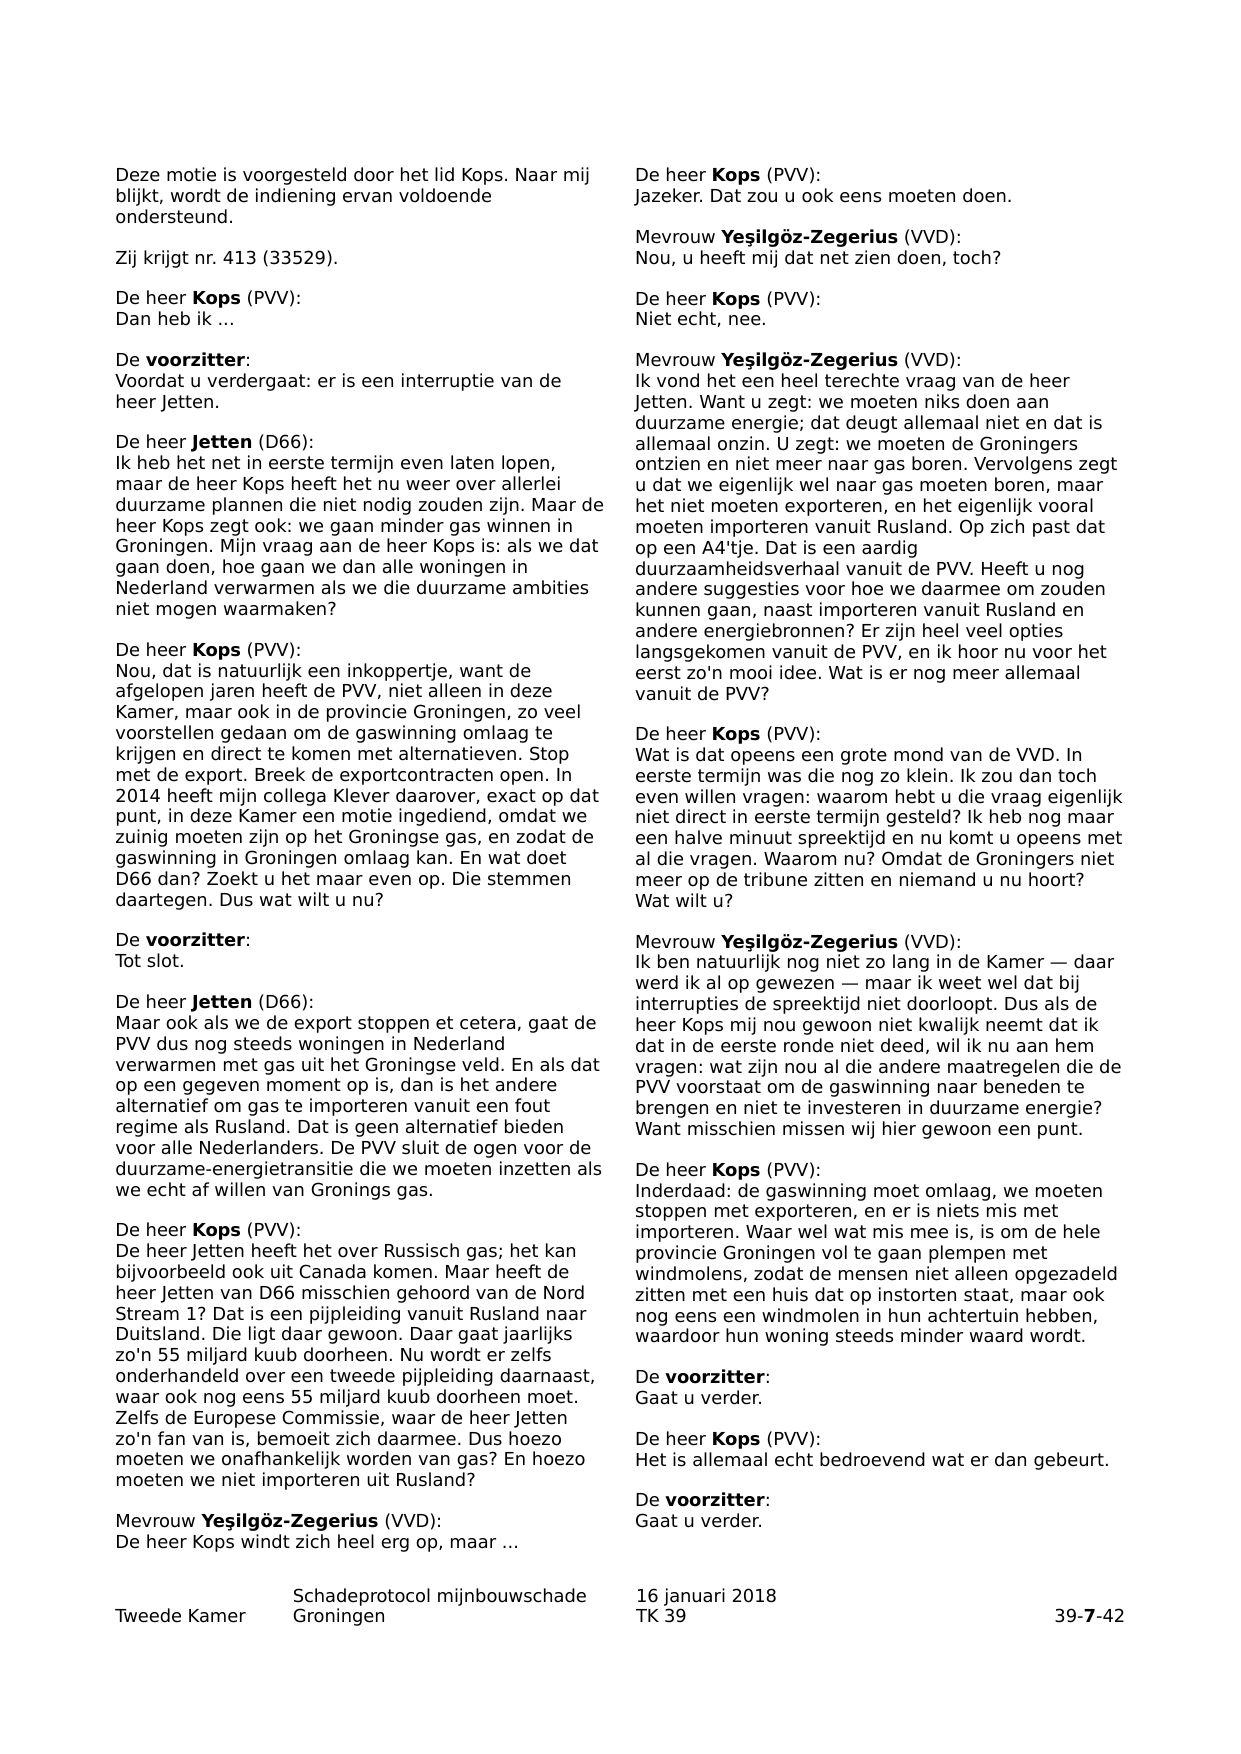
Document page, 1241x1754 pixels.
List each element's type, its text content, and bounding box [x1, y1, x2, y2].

text Niet echt, nee. [635, 309, 1125, 330]
text Mevrouw Yeşilgöz-Zegerius (VVD): [635, 227, 1125, 248]
text De heer Kops (PVV): [115, 288, 605, 309]
text De heer Jetten (D66): [115, 432, 605, 453]
text Nou, u heeft mij dat net zien doen, toch? [635, 248, 1125, 268]
text De heer Kops (PVV): [115, 639, 605, 660]
text Tot slot. [115, 951, 605, 972]
text Deze motie is voorgesteld door het lid Kops. Naar mij blijkt, wordt de indiening ervan voldoende ondersteund. [115, 165, 605, 227]
text De voorzitter: [115, 350, 605, 371]
text Mevrouw Yeşilgöz-Zegerius (VVD): [635, 931, 1125, 952]
text Gaat u verder. [635, 1511, 1125, 1532]
text Zij krijgt nr. 413 (33529). [115, 247, 605, 268]
text Nou, dat is natuurlijk een inkoppertje, want de afgelopen jaren heeft de PVV, niet alleen in deze Kamer, maar ook in de provincie Groningen, zo veel voorstellen gedaan om de gaswinning omlaag te krijgen en direct te komen met alternatieven. Stop met de export. Breek de exportcontracten open. In 2014 heeft mijn collega Klever daarover, exact op dat punt, in deze Kamer een motie ingediend, omdat we zuinig moeten zijn op het Groningse gas, en zodat de gaswinning in Groningen omlaag kan. En wat doet D66 dan? Zoekt u het maar even op. Die stemmen daartegen. Dus wat wilt u nu? [115, 660, 605, 910]
text Mevrouw Yeşilgöz-Zegerius (VVD): [115, 1511, 605, 1532]
text De heer Kops windt zich heel erg op, maar ... [115, 1532, 605, 1552]
text De heer Kops (PVV): [635, 1160, 1125, 1180]
text De heer Kops (PVV): [635, 724, 1125, 745]
text De heer Jetten (D66): [115, 992, 605, 1013]
text De heer Kops (PVV): [635, 1429, 1125, 1449]
text De voorzitter: [115, 930, 605, 951]
text Jazeker. Dat zou u ook eens moeten doen. [635, 186, 1125, 207]
text De voorzitter: [635, 1367, 1125, 1388]
text De heer Kops (PVV): [635, 288, 1125, 309]
text Ik heb het net in eerste termijn even laten lopen, maar de heer Kops heeft het nu weer over allerlei duurzame plannen die niet nodig zouden zijn. Maar de heer Kops zegt ook: we gaan minder gas winnen in Groningen. Mijn vraag aan de heer Kops is: als we dat gaan doen, hoe gaan we dan alle woningen in Nederland verwarmen als we die duurzame ambities niet mogen waarmaken? [115, 453, 605, 619]
text Voordat u verdergaat: er is een interruptie van de heer Jetten. [115, 371, 605, 412]
text Het is allemaal echt bedroevend wat er dan gebeurt. [635, 1449, 1125, 1470]
text Maar ook als we de export stoppen et cetera, gaat de PVV dus nog steeds woningen in Nederland verwarmen met gas uit het Groningse veld. En als dat op een gegeven moment op is, dan is het andere alternatief om gas te importeren vanuit een fout regime als Rusland. Dat is geen alternatief bieden voor alle Nederlanders. De PVV sluit de ogen voor de duurzame-energietransitie die we moeten inzetten als we echt af willen van Gronings gas. [115, 1013, 605, 1200]
text De heer Kops (PVV): [635, 165, 1125, 186]
text Inderdaad: de gaswinning moet omlaag, we moeten stoppen met exporteren, en er is niets mis met importeren. Waar wel wat mis mee is, is om de hele provincie Groningen vol te gaan plempen met windmolens, zodat de mensen niet alleen opgezadeld zitten met een huis dat op instorten staat, maar ook nog eens een windmolen in hun achtertuin hebben, waardoor hun woning steeds minder waard wordt. [635, 1180, 1125, 1347]
text Dan heb ik ... [115, 309, 605, 330]
text De heer Jetten heeft het over Russisch gas; het kan bijvoorbeeld ook uit Canada komen. Maar heeft de heer Jetten van D66 misschien gehoord van de Nord Stream 1? Dat is een pijpleiding vanuit Rusland naar Duitsland. Die ligt daar gewoon. Daar gaat jaarlijks zo'n 55 miljard kuub doorheen. Nu wordt er zelfs onderhandeld over een tweede pijpleiding daarnaast, waar ook nog eens 55 miljard kuub doorheen moet. Zelfs de Europese Commissie, waar de heer Jetten zo'n fan van is, bemoeit zich daarmee. Dus hoezo moeten we onafhankelijk worden van gas? En hoezo moeten we niet importeren uit Rusland? [115, 1241, 605, 1491]
text De heer Kops (PVV): [115, 1220, 605, 1241]
text Mevrouw Yeşilgöz-Zegerius (VVD): [635, 350, 1125, 371]
text Ik vond het een heel terechte vraag van de heer Jetten. Want u zegt: we moeten niks doen aan duurzame energie; dat deugt allemaal niet en dat is allemaal onzin. U zegt: we moeten de Groningers ontzien en niet meer naar gas boren. Vervolgens zegt u dat we eigenlijk wel naar gas moeten boren, maar het niet moeten exporteren, en het eigenlijk vooral moeten importeren vanuit Rusland. Op zich past dat op een A4'tje. Dat is een aardig duurzaamheidsverhaal vanuit de PVV. Heeft u nog andere suggesties voor hoe we daarmee om zouden kunnen gaan, naast importeren vanuit Rusland en andere energiebronnen? Er zijn heel veel opties langsgekomen vanuit de PVV, en ik hoor nu voor het eerst zo'n mooi idee. Wat is er nog meer allemaal vanuit de PVV? [635, 371, 1125, 704]
text Wat is dat opeens een grote mond van de VVD. In eerste termijn was die nog zo klein. Ik zou dan toch even willen vragen: waarom hebt u die vraag eigenlijk niet direct in eerste termijn gesteld? Ik heb nog maar een halve minuut spreektijd en nu komt u opeens met al die vragen. Waarom nu? Omdat de Groningers niet meer op de tribune zitten en niemand u nu hoort? Wat wilt u? [635, 745, 1125, 911]
text De voorzitter: [635, 1490, 1125, 1511]
text Ik ben natuurlijk nog niet zo lang in de Kamer — daar werd ik al op gewezen — maar ik weet wel dat bij interrupties de spreektijd niet doorloopt. Dus als de heer Kops mij nou gewoon niet kwalijk neemt dat ik dat in de eerste ronde niet deed, wil ik nu aan hem vragen: wat zijn nou al die andere maatregelen die de PVV voorstaat om de gaswinning naar beneden te brengen en niet te investeren in duurzame energie? Want misschien missen wij hier gewoon een punt. [635, 952, 1125, 1140]
text Gaat u verder. [635, 1388, 1125, 1409]
